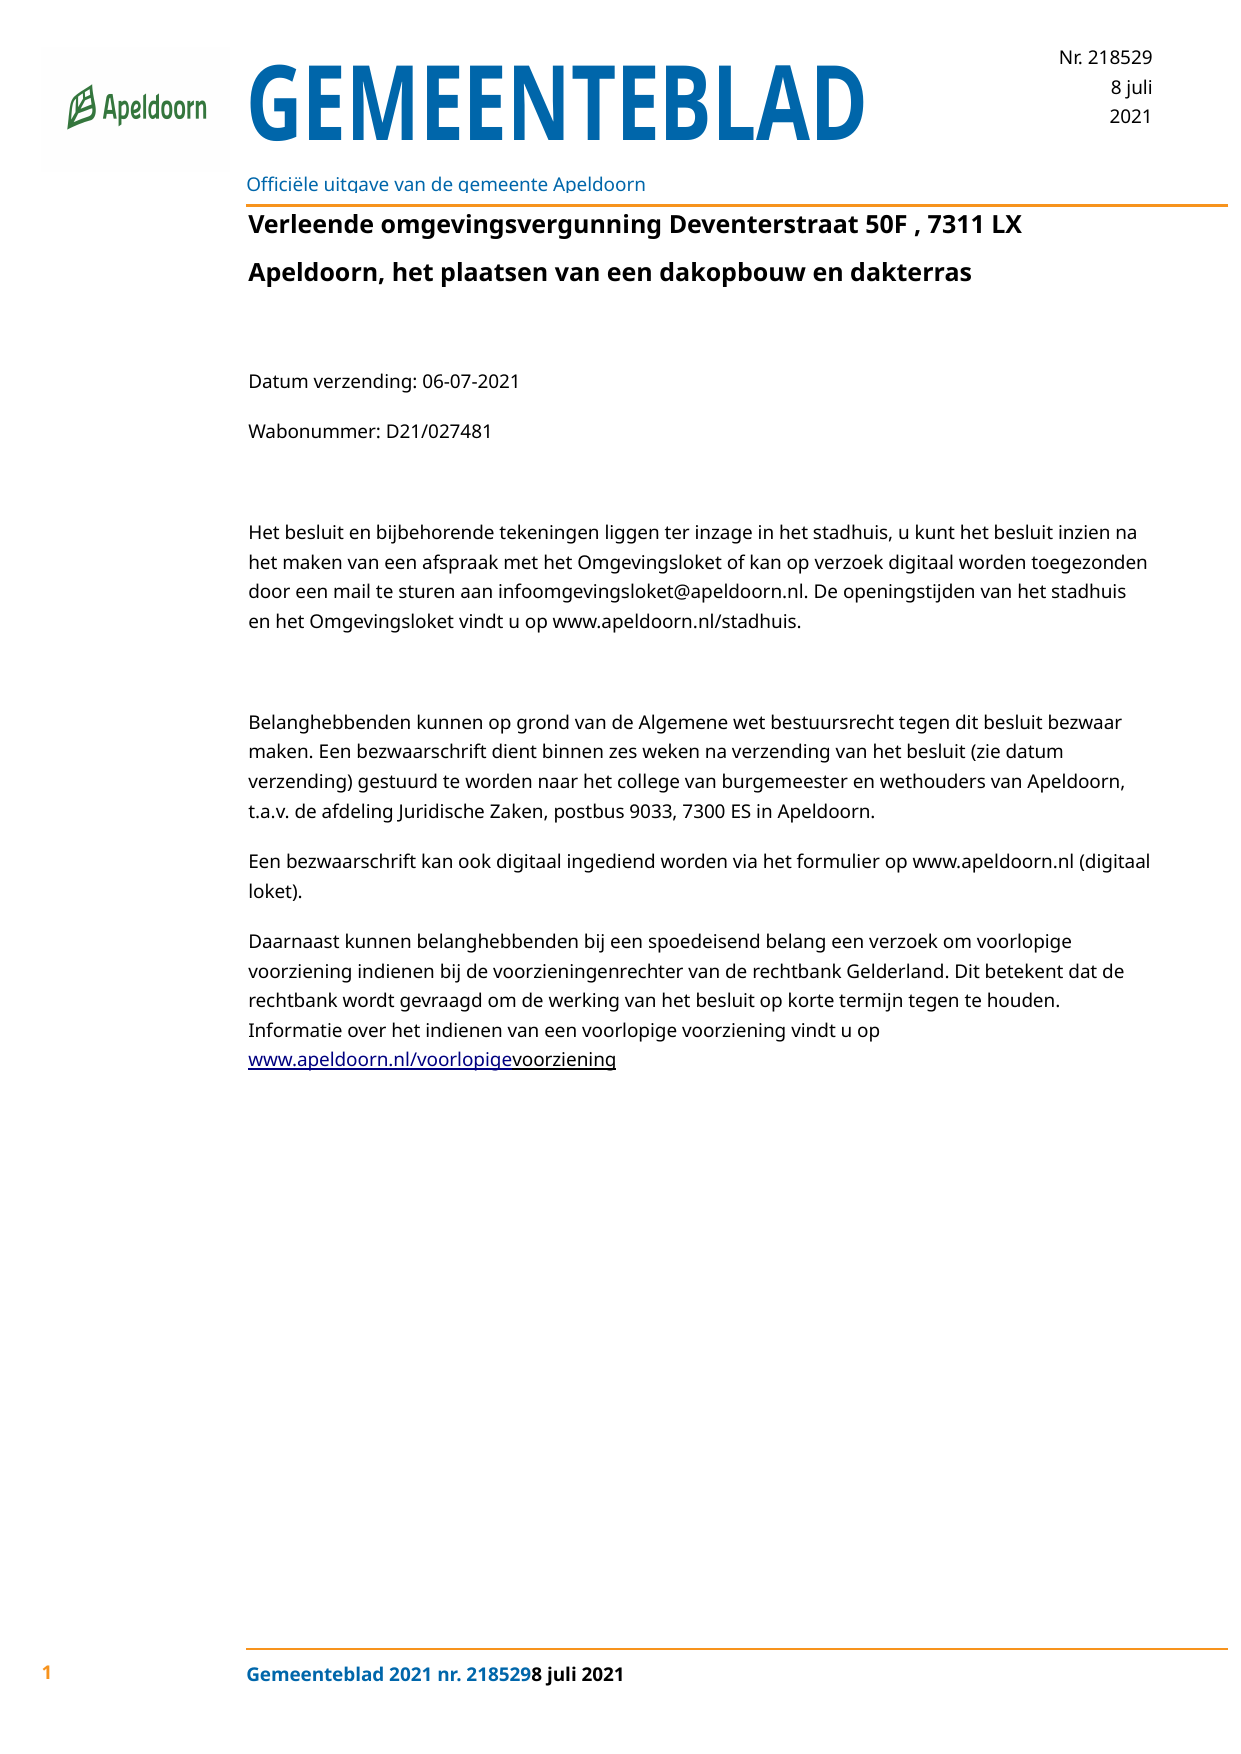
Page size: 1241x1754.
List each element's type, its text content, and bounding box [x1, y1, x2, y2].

picture [41, 47, 231, 172]
text Het besluit en bijbehorende tekeningen liggen ter inzage in het stadhuis, u kunt het besluit inzien na het maken van een afspraak met het Omgevingsloket of kan op verzoek digitaal worden toegezonden door een mail te sturen aan infoomgevingsloket@apeldoorn.nl. De openingstijden van het stadhuis en het Omgevingsloket vindt u op www.apeldoorn.nl/stadhuis. [248, 519, 1152, 634]
text Datum verzending: 06-07-2021 [248, 368, 1152, 394]
text Belanghebbenden kunnen op grond van de Algemene wet bestuursrecht tegen dit besluit bezwaar maken. Een bezwaarschrift dient binnen zes weken na verzending van het besluit (zie datum verzending) gestuurd te worden naar het college van burgemeester en wethouders van Apeldoorn, t.a.v. de afdeling Juridische Zaken, postbus 9033, 7300 ES in Apeldoorn. [248, 709, 1152, 824]
text Een bezwaarschrift kan ook digitaal ingediend worden via het formulier op www.apeldoorn.nl (digitaal loket). [248, 848, 1152, 904]
text Daarnaast kunnen belanghebbenden bij een spoedeisend belang een verzoek om voorlopige voorziening indienen bij de voorzieningenrechter van de rechtbank Gelderland. Dit betekent dat de rechtbank wordt gevraagd om de werking van het besluit op korte termijn tegen te houden. Informatie over het indienen van een voorlopige voorziening vindt u op www.apeldoorn.nl/voorlopigevoorziening [248, 928, 1152, 1072]
text Verleende omgevingsvergunning Deventerstraat 50F , 7311 LX Apeldoorn, het plaatsen van een dakopbouw en dakterras [248, 207, 1152, 288]
text Wabonummer: D21/027481 [248, 419, 1152, 444]
